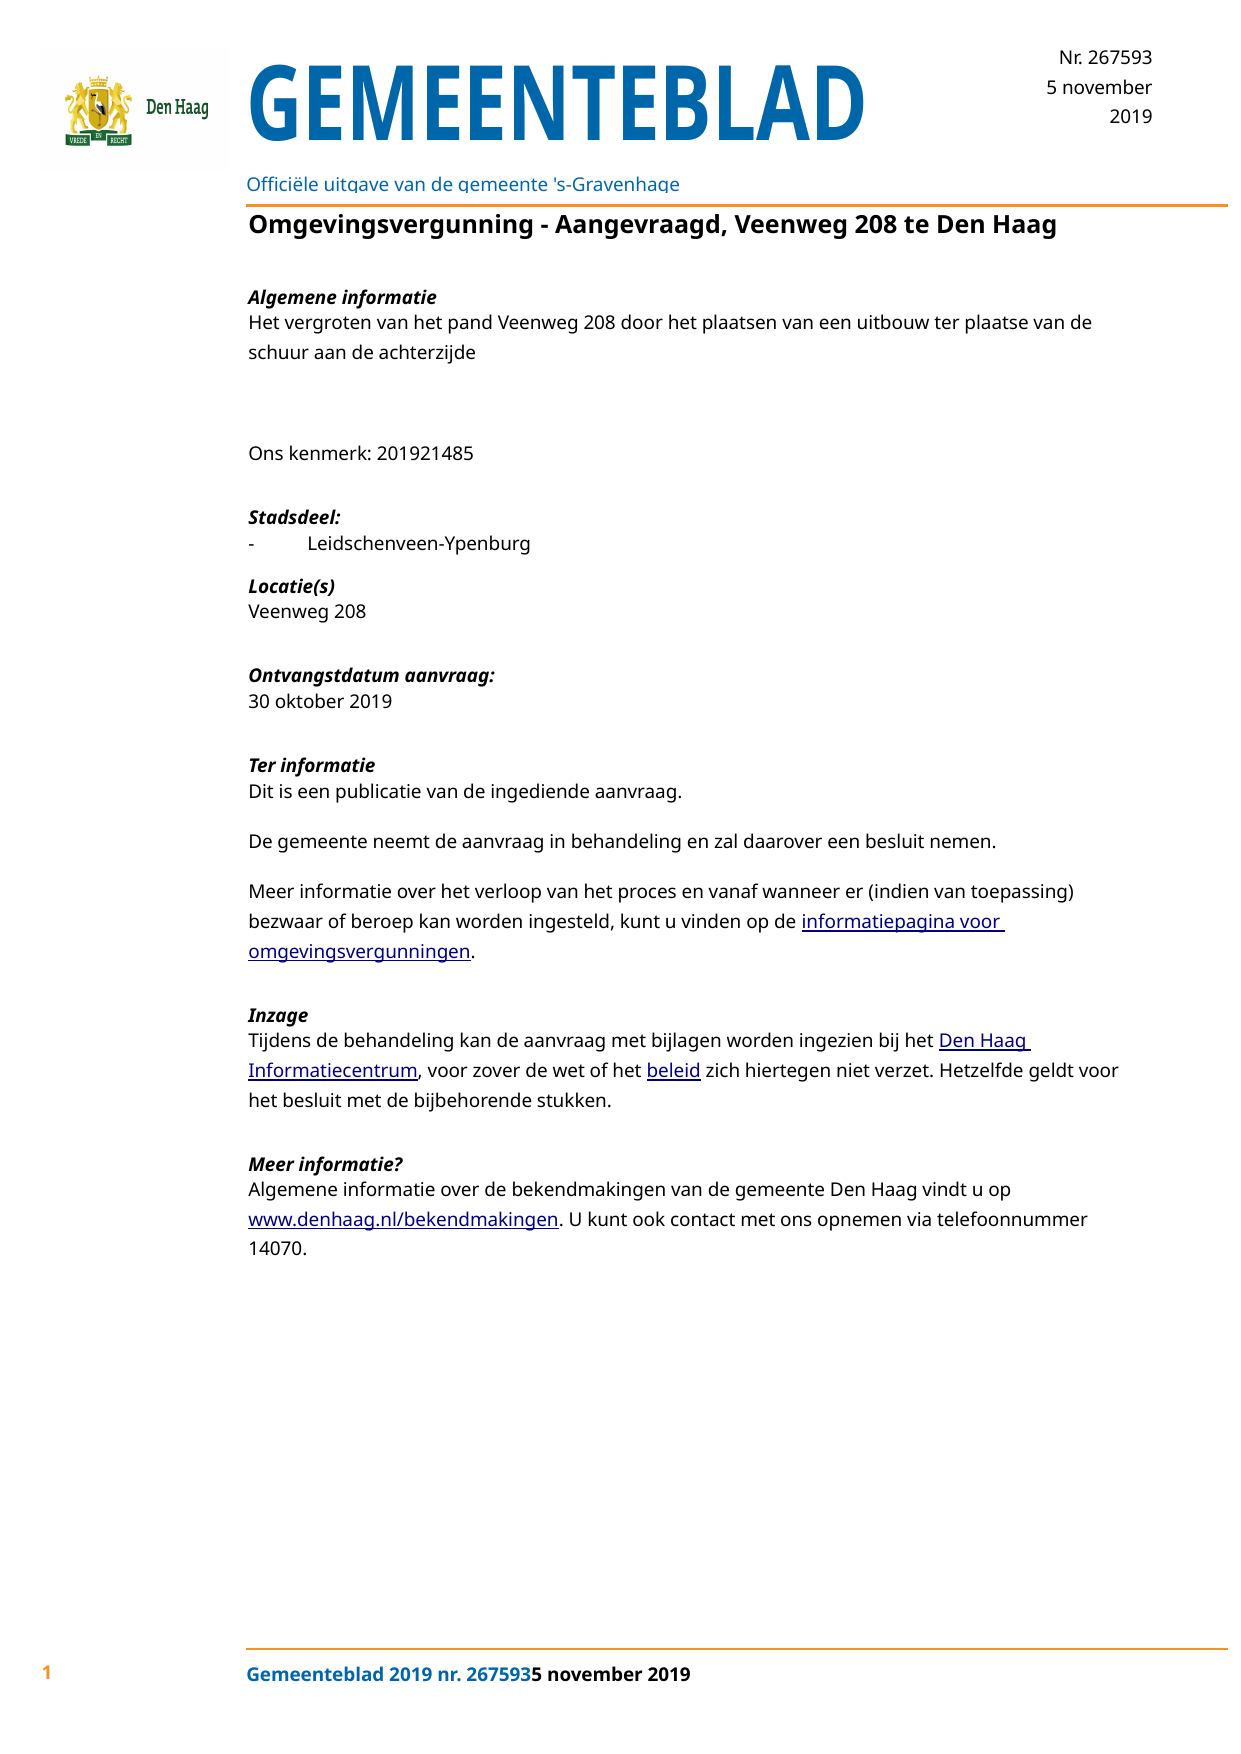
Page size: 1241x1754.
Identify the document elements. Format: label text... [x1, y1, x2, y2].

text Ons kenmerk: 201921485 [248, 440, 1152, 466]
text Het vergroten van het pand Veenweg 208 door het plaatsen van een uitbouw ter plaatse van de schuur aan de achterzijde [248, 309, 1152, 365]
text Inzage [248, 1002, 1152, 1028]
text Dit is een publicatie van de ingediende aanvraag. [248, 778, 1152, 804]
picture [41, 47, 231, 172]
text Locatie(s) [248, 573, 1152, 598]
text Ter informatie [248, 752, 1152, 778]
text Omgevingsvergunning - Aangevraagd, Veenweg 208 te Den Haag [248, 207, 1152, 241]
text Algemene informatie over de bekendmakingen van de gemeente Den Haag vindt u op www.denhaag.nl/bekendmakingen. U kunt ook contact met ons opnemen via telefoonnummer 14070. [248, 1176, 1152, 1261]
text Stadsdeel: [248, 504, 1152, 530]
text Tijdens de behandeling kan de aanvraag met bijlagen worden ingezien bij het Den Haag Informatiecentrum, voor zover de wet of het beleid zich hiertegen niet verzet. Hetzelfde geldt voor het besluit met de bijbehorende stukken. [248, 1028, 1152, 1112]
text Meer informatie over het verloop van het proces en vanaf wanneer er (indien van toepassing) bezwaar of beroep kan worden ingesteld, kunt u vinden op de informatiepagina voor omgevingsvergunningen. [248, 879, 1152, 964]
list Leidschenveen-Ypenburg [248, 530, 1152, 555]
text Ontvangstdatum aanvraag: [248, 662, 1152, 688]
text De gemeente neemt de aanvraag in behandeling en zal daarover een besluit nemen. [248, 828, 1152, 854]
text Algemene informatie [248, 284, 1152, 309]
text Veenweg 208 [248, 598, 1152, 624]
text 30 oktober 2019 [248, 688, 1152, 714]
text Meer informatie? [248, 1151, 1152, 1176]
